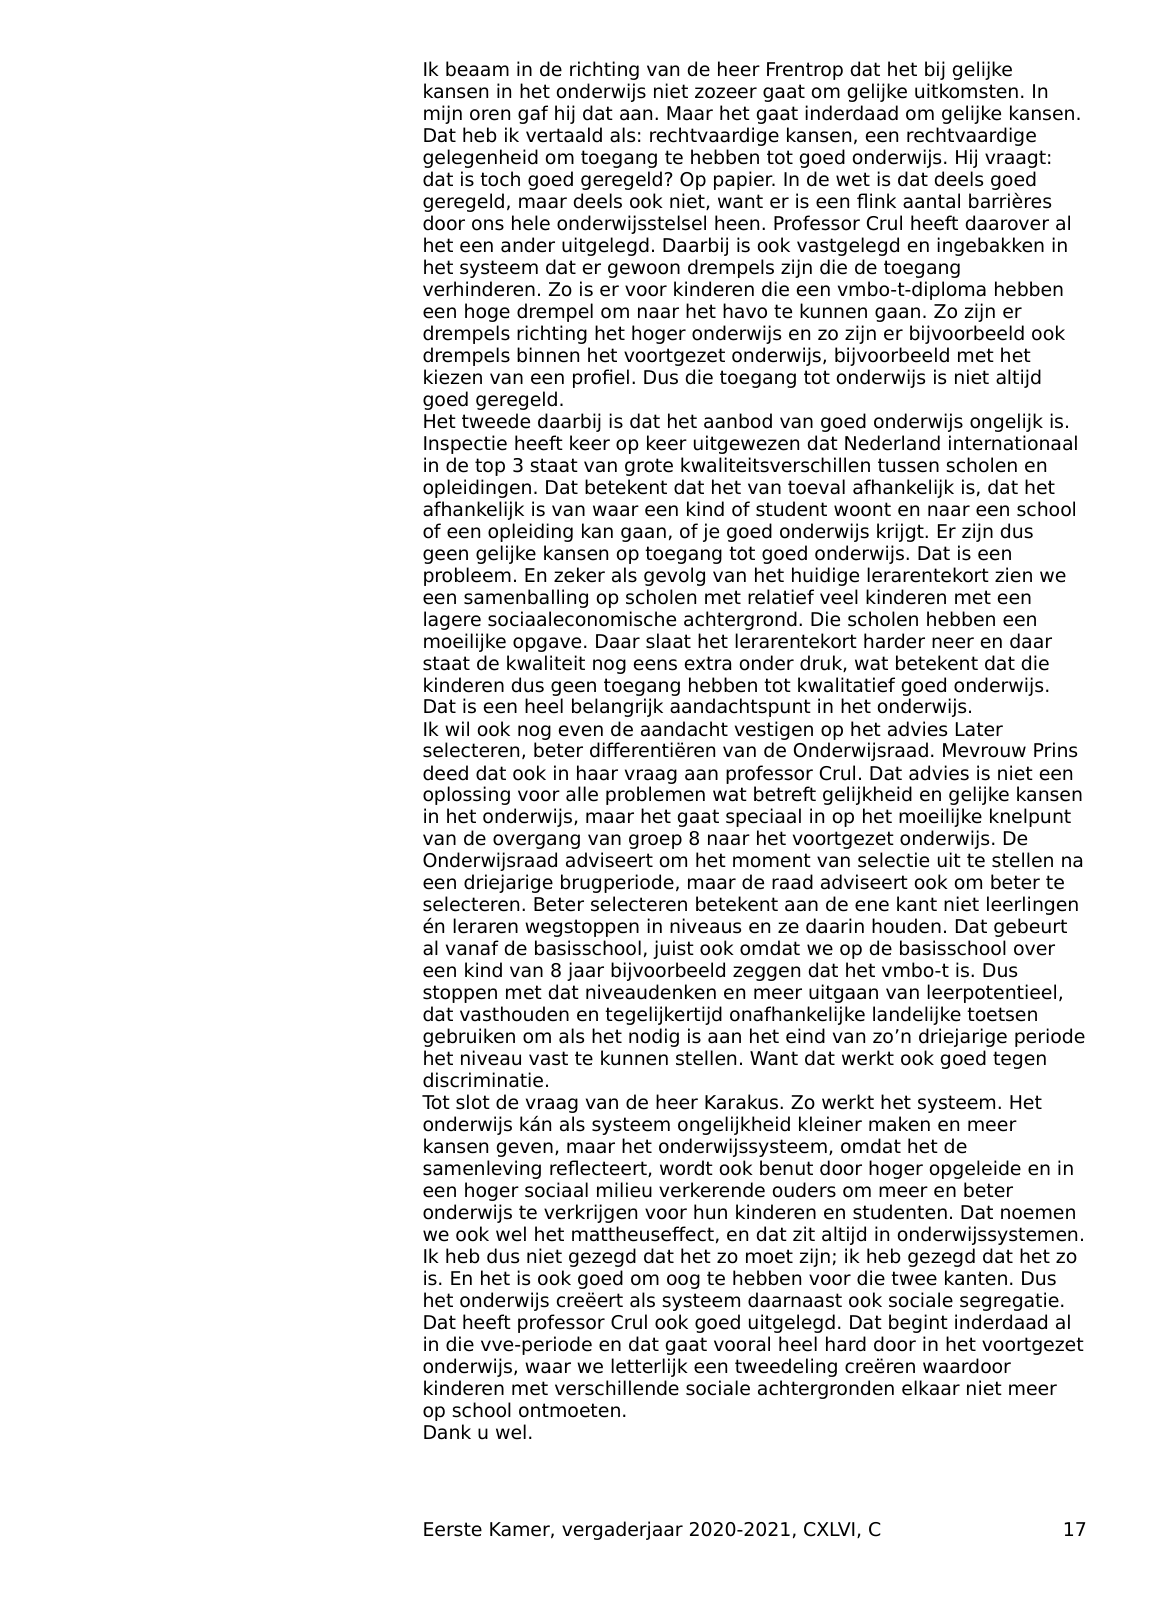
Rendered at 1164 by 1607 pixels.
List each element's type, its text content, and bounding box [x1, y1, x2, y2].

text Tot slot de vraag van de heer Karakus. Zo werkt het systeem. Het onderwijs kán als systeem ongelijkheid kleiner maken en meer kansen geven, maar het onderwijssysteem, omdat het de samenleving reflecteert, wordt ook benut door hoger opgeleide en in een hoger sociaal milieu verkerende ouders om meer en beter onderwijs te verkrijgen voor hun kinderen en studenten. Dat noemen we ook wel het mattheuseffect, en dat zit altijd in onderwijssystemen. Ik heb dus niet gezegd dat het zo moet zijn; ik heb gezegd dat het zo is. En het is ook goed om oog te hebben voor die twee kanten. Dus het onderwijs creëert als systeem daarnaast ook sociale segregatie. Dat heeft professor Crul ook goed uitgelegd. Dat begint inderdaad al in die vve-periode en dat gaat vooral heel hard door in het voortgezet onderwijs, waar we letterlijk een tweedeling creëren waardoor kinderen met verschillende sociale achtergronden elkaar niet meer op school ontmoeten. [422, 1092, 1087, 1422]
text Ik beaam in de richting van de heer Frentrop dat het bij gelijke kansen in het onderwijs niet zozeer gaat om gelijke uitkomsten. In mijn oren gaf hij dat aan. Maar het gaat inderdaad om gelijke kansen. Dat heb ik vertaald als: rechtvaardige kansen, een rechtvaardige gelegenheid om toegang te hebben tot goed onderwijs. Hij vraagt: dat is toch goed geregeld? Op papier. In de wet is dat deels goed geregeld, maar deels ook niet, want er is een flink aantal barrières door ons hele onderwijsstelsel heen. Professor Crul heeft daarover al het een ander uitgelegd. Daarbij is ook vastgelegd en ingebakken in het systeem dat er gewoon drempels zijn die de toegang verhinderen. Zo is er voor kinderen die een vmbo-t-diploma hebben een hoge drempel om naar het havo te kunnen gaan. Zo zijn er drempels richting het hoger onderwijs en zo zijn er bijvoorbeeld ook drempels binnen het voortgezet onderwijs, bijvoorbeeld met het kiezen van een profiel. Dus die toegang tot onderwijs is niet altijd goed geregeld. [422, 59, 1087, 411]
text Ik wil ook nog even de aandacht vestigen op het advies Later selecteren, beter differentiëren van de Onderwijsraad. Mevrouw Prins deed dat ook in haar vraag aan professor Crul. Dat advies is niet een oplossing voor alle problemen wat betreft gelijkheid en gelijke kansen in het onderwijs, maar het gaat speciaal in op het moeilijke knelpunt van de overgang van groep 8 naar het voortgezet onderwijs. De Onderwijsraad adviseert om het moment van selectie uit te stellen na een driejarige brugperiode, maar de raad adviseert ook om beter te selecteren. Beter selecteren betekent aan de ene kant niet leerlingen én leraren wegstoppen in niveaus en ze daarin houden. Dat gebeurt al vanaf de basisschool, juist ook omdat we op de basisschool over een kind van 8 jaar bijvoorbeeld zeggen dat het vmbo-t is. Dus stoppen met dat niveaudenken en meer uitgaan van leerpotentieel, dat vasthouden en tegelijkertijd onafhankelijke landelijke toetsen gebruiken om als het nodig is aan het eind van zo’n driejarige periode het niveau vast te kunnen stellen. Want dat werkt ook goed tegen discriminatie. [422, 718, 1087, 1092]
text Het tweede daarbij is dat het aanbod van goed onderwijs ongelijk is. Inspectie heeft keer op keer uitgewezen dat Nederland internationaal in de top 3 staat van grote kwaliteitsverschillen tussen scholen en opleidingen. Dat betekent dat het van toeval afhankelijk is, dat het afhankelijk is van waar een kind of student woont en naar een school of een opleiding kan gaan, of je goed onderwijs krijgt. Er zijn dus geen gelijke kansen op toegang tot goed onderwijs. Dat is een probleem. En zeker als gevolg van het huidige lerarentekort zien we een samenballing op scholen met relatief veel kinderen met een lagere sociaaleconomische achtergrond. Die scholen hebben een moeilijke opgave. Daar slaat het lerarentekort harder neer en daar staat de kwaliteit nog eens extra onder druk, wat betekent dat die kinderen dus geen toegang hebben tot kwalitatief goed onderwijs. Dat is een heel belangrijk aandachtspunt in het onderwijs. [422, 411, 1087, 718]
text Dank u wel. [422, 1422, 1087, 1444]
